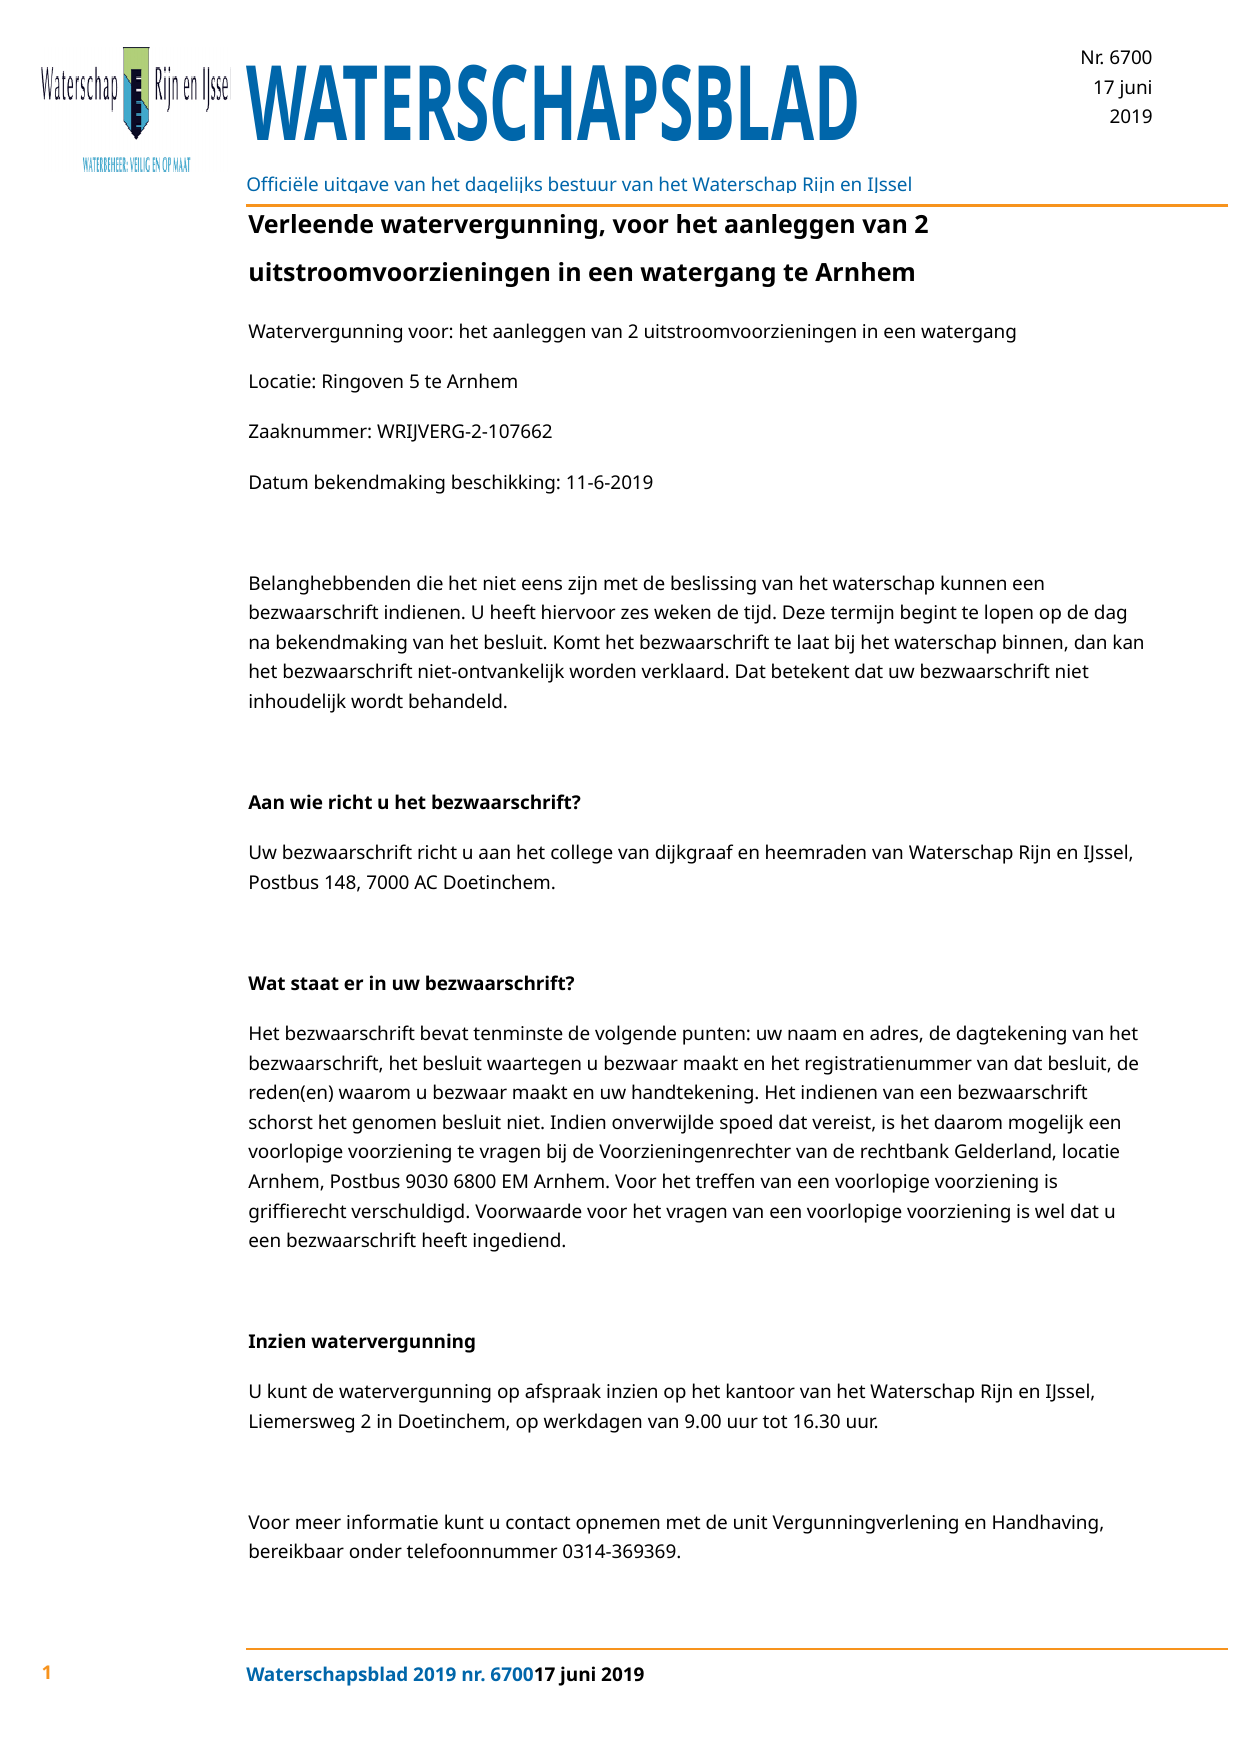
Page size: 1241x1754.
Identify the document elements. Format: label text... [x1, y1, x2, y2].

text Watervergunning voor: het aanleggen van 2 uitstroomvoorzieningen in een watergang [248, 318, 1152, 344]
text U kunt de watervergunning op afspraak inzien op het kantoor van het Waterschap Rijn en IJssel, Liemersweg 2 in Doetinchem, op werkdagen van 9.00 uur tot 16.30 uur. [248, 1379, 1152, 1434]
text Belanghebbenden die het niet eens zijn met de beslissing van het waterschap kunnen een bezwaarschrift indienen. U heeft hiervoor zes weken de tijd. Deze termijn begint te lopen op de dag na bekendmaking van het besluit. Komt het bezwaarschrift te laat bij het waterschap binnen, dan kan het bezwaarschrift niet-ontvankelijk worden verklaard. Dat betekent dat uw bezwaarschrift niet inhoudelijk wordt behandeld. [248, 570, 1152, 714]
text Aan wie richt u het bezwaarschrift? [248, 789, 1152, 815]
text Inzien watervergunning [248, 1328, 1152, 1354]
text Het bezwaarschrift bevat tenminste de volgende punten: uw naam en adres, de dagtekening van het bezwaarschrift, het besluit waartegen u bezwaar maakt en het registratienummer van dat besluit, de reden(en) waarom u bezwaar maakt en uw handtekening. Het indienen van een bezwaarschrift schorst het genomen besluit niet. Indien onverwijlde spoed dat vereist, is het daarom mogelijk een voorlopige voorziening te vragen bij de Voorzieningenrechter van de rechtbank Gelderland, locatie Arnhem, Postbus 9030 6800 EM Arnhem. Voor het treffen van een voorlopige voorziening is griffierecht verschuldigd. Voorwaarde voor het vragen van een voorlopige voorziening is wel dat u een bezwaarschrift heeft ingediend. [248, 1020, 1152, 1253]
text Uw bezwaarschrift richt u aan het college van dijkgraaf en heemraden van Waterschap Rijn en IJssel, Postbus 148, 7000 AC Doetinchem. [248, 839, 1152, 895]
text Voor meer informatie kunt u contact opnemen met de unit Vergunningverlening en Handhaving, bereikbaar onder telefoonnummer 0314-369369. [248, 1509, 1152, 1564]
picture [41, 47, 231, 172]
text Wat staat er in uw bezwaarschrift? [248, 970, 1152, 996]
text Zaaknummer: WRIJVERG-2-107662 [248, 419, 1152, 444]
text Datum bekendmaking beschikking: 11-6-2019 [248, 469, 1152, 495]
text Verleende watervergunning, voor het aanleggen van 2 uitstroomvoorzieningen in een watergang te Arnhem [248, 207, 1152, 288]
text Locatie: Ringoven 5 te Arnhem [248, 368, 1152, 394]
